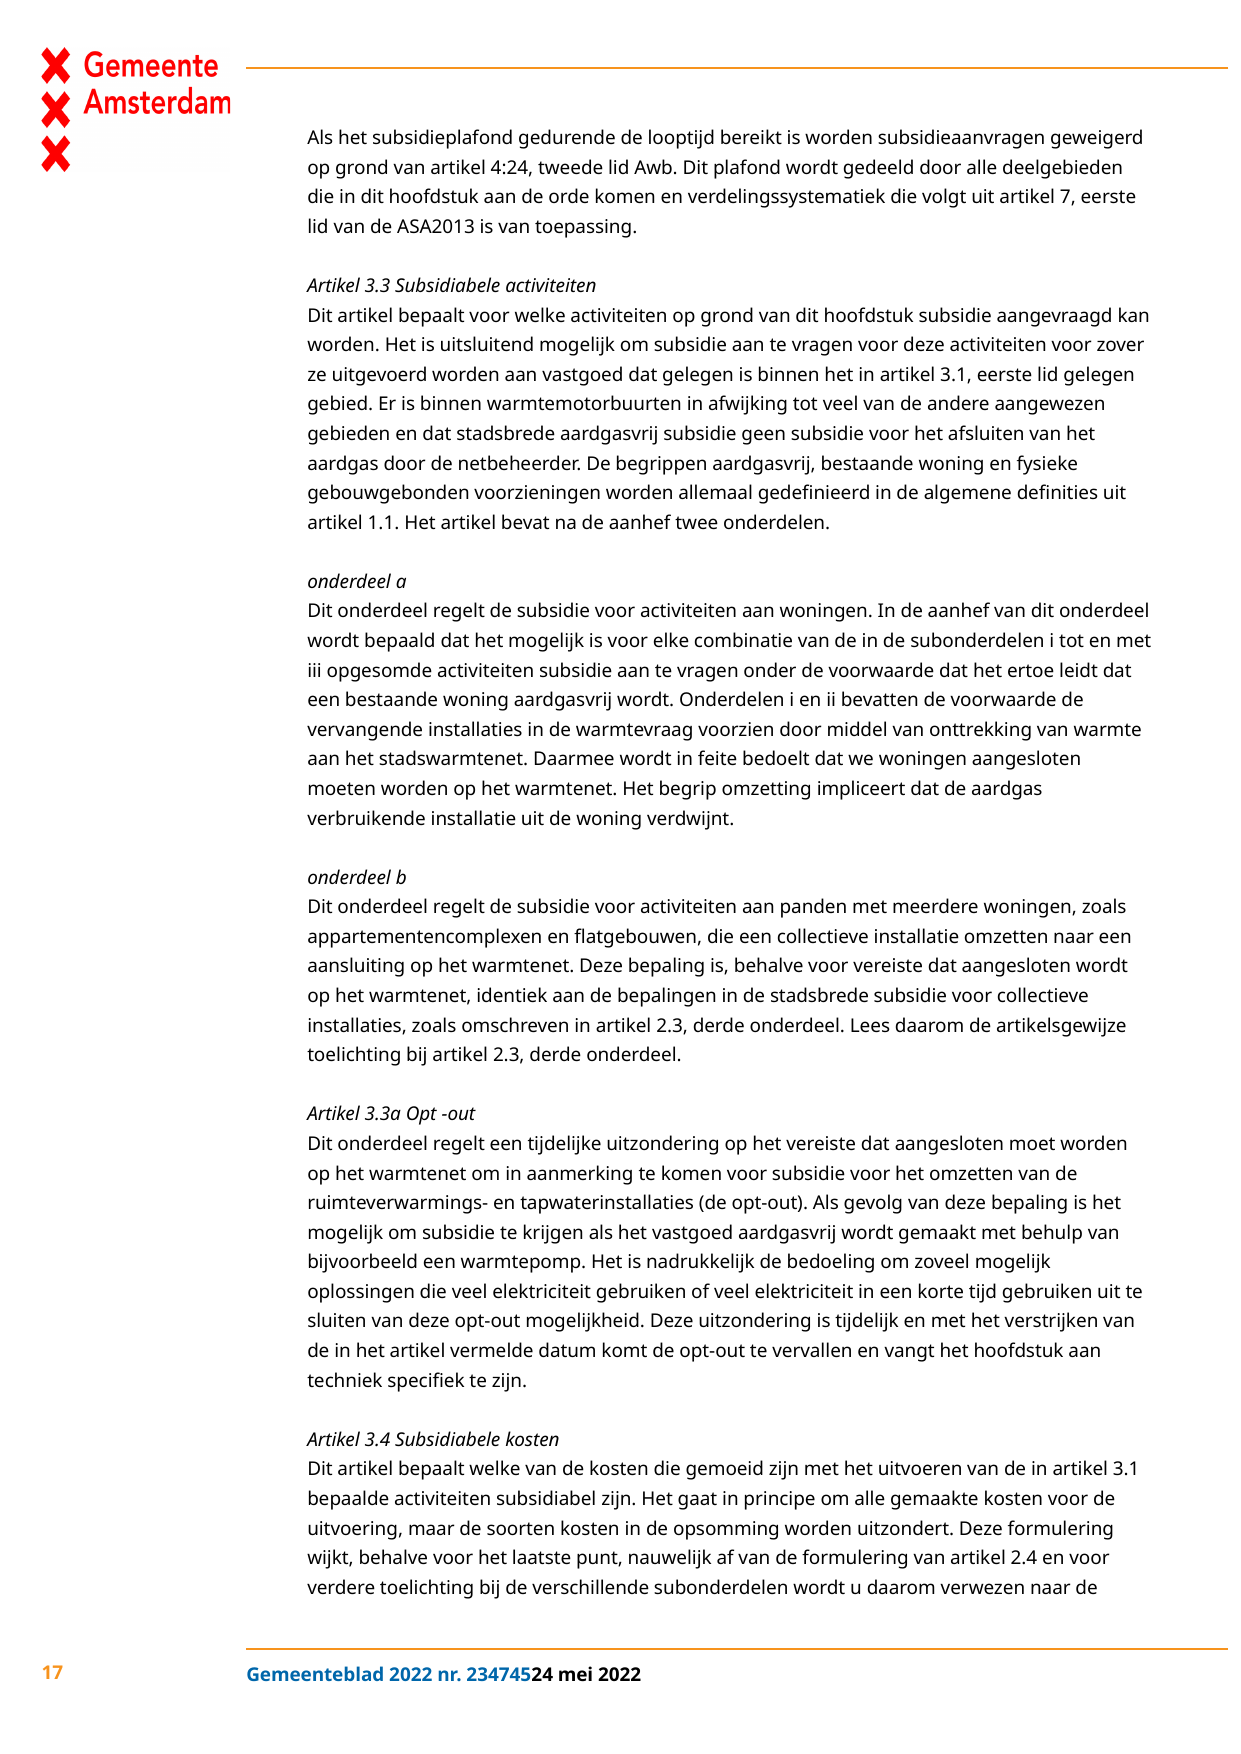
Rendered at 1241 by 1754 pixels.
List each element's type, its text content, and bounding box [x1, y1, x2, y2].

list Als het subsidieplafond gedurende de looptijd bereikt is worden subsidieaanvragen geweigerd op grond van artikel 4:24, tweede lid Awb. Dit plafond wordt gedeeld door alle deelgebieden die in dit hoofdstuk aan de orde komen en verdelingssystematiek die volgt uit artikel 7, eerste lid van de ASA2013 is van toepassing. [248, 124, 1152, 239]
list Artikel 3.4 Subsidiabele kosten [248, 1426, 1152, 1452]
list onderdeel a [248, 568, 1152, 594]
list Dit onderdeel regelt de subsidie voor activiteiten aan woningen. In de aanhef van dit onderdeel wordt bepaald dat het mogelijk is voor elke combinatie van de in de subonderdelen i tot en met iii opgesomde activiteiten subsidie aan te vragen onder de voorwaarde dat het ertoe leidt dat een bestaande woning aardgasvrij wordt. Onderdelen i en ii bevatten de voorwaarde de vervangende installaties in de warmtevraag voorzien door middel van onttrekking van warmte aan het stadswarmtenet. Daarmee wordt in feite bedoelt dat we woningen aangesloten moeten worden op het warmtenet. Het begrip omzetting impliceert dat de aardgas verbruikende installatie uit de woning verdwijnt. [248, 598, 1152, 831]
list onderdeel b [248, 864, 1152, 890]
list Dit artikel bepaalt voor welke activiteiten op grond van dit hoofdstuk subsidie aangevraagd kan worden. Het is uitsluitend mogelijk om subsidie aan te vragen voor deze activiteiten voor zover ze uitgevoerd worden aan vastgoed dat gelegen is binnen het in artikel 3.1, eerste lid gelegen gebied. Er is binnen warmtemotorbuurten in afwijking tot veel van de andere aangewezen gebieden en dat stadsbrede aardgasvrij subsidie geen subsidie voor het afsluiten van het aardgas door de netbeheerder. De begrippen aardgasvrij, bestaande woning en fysieke gebouwgebonden voorzieningen worden allemaal gedefinieerd in de algemene definities uit artikel 1.1. Het artikel bevat na de aanhef twee onderdelen. [248, 302, 1152, 535]
list Dit artikel bepaalt welke van de kosten die gemoeid zijn met het uitvoeren van de in artikel 3.1 bepaalde activiteiten subsidiabel zijn. Het gaat in principe om alle gemaakte kosten voor de uitvoering, maar de soorten kosten in de opsomming worden uitzondert. Deze formulering wijkt, behalve voor het laatste punt, nauwelijk af van de formulering van artikel 2.4 en voor verdere toelichting bij de verschillende subonderdelen wordt u daarom verwezen naar de [248, 1456, 1152, 1600]
list Dit onderdeel regelt de subsidie voor activiteiten aan panden met meerdere woningen, zoals appartementencomplexen en flatgebouwen, die een collectieve installatie omzetten naar een aansluiting op het warmtenet. Deze bepaling is, behalve voor vereiste dat aangesloten wordt op het warmtenet, identiek aan de bepalingen in de stadsbrede subsidie voor collectieve installaties, zoals omschreven in artikel 2.3, derde onderdeel. Lees daarom de artikelsgewijze toelichting bij artikel 2.3, derde onderdeel. [248, 893, 1152, 1067]
list Artikel 3.3 Subsidiabele activiteiten [248, 272, 1152, 298]
list Dit onderdeel regelt een tijdelijke uitzondering op het vereiste dat aangesloten moet worden op het warmtenet om in aanmerking te komen voor subsidie voor het omzetten van de ruimteverwarmings- en tapwaterinstallaties (de opt-out). Als gevolg van deze bepaling is het mogelijk om subsidie te krijgen als het vastgoed aardgasvrij wordt gemaakt met behulp van bijvoorbeeld een warmtepomp. Het is nadrukkelijk de bedoeling om zoveel mogelijk oplossingen die veel elektriciteit gebruiken of veel elektriciteit in een korte tijd gebruiken uit te sluiten van deze opt-out mogelijkheid. Deze uitzondering is tijdelijk en met het verstrijken van de in het artikel vermelde datum komt de opt-out te vervallen en vangt het hoofdstuk aan techniek specifiek te zijn. [248, 1130, 1152, 1393]
picture [41, 47, 231, 172]
list Artikel 3.3a Opt -out [248, 1101, 1152, 1126]
